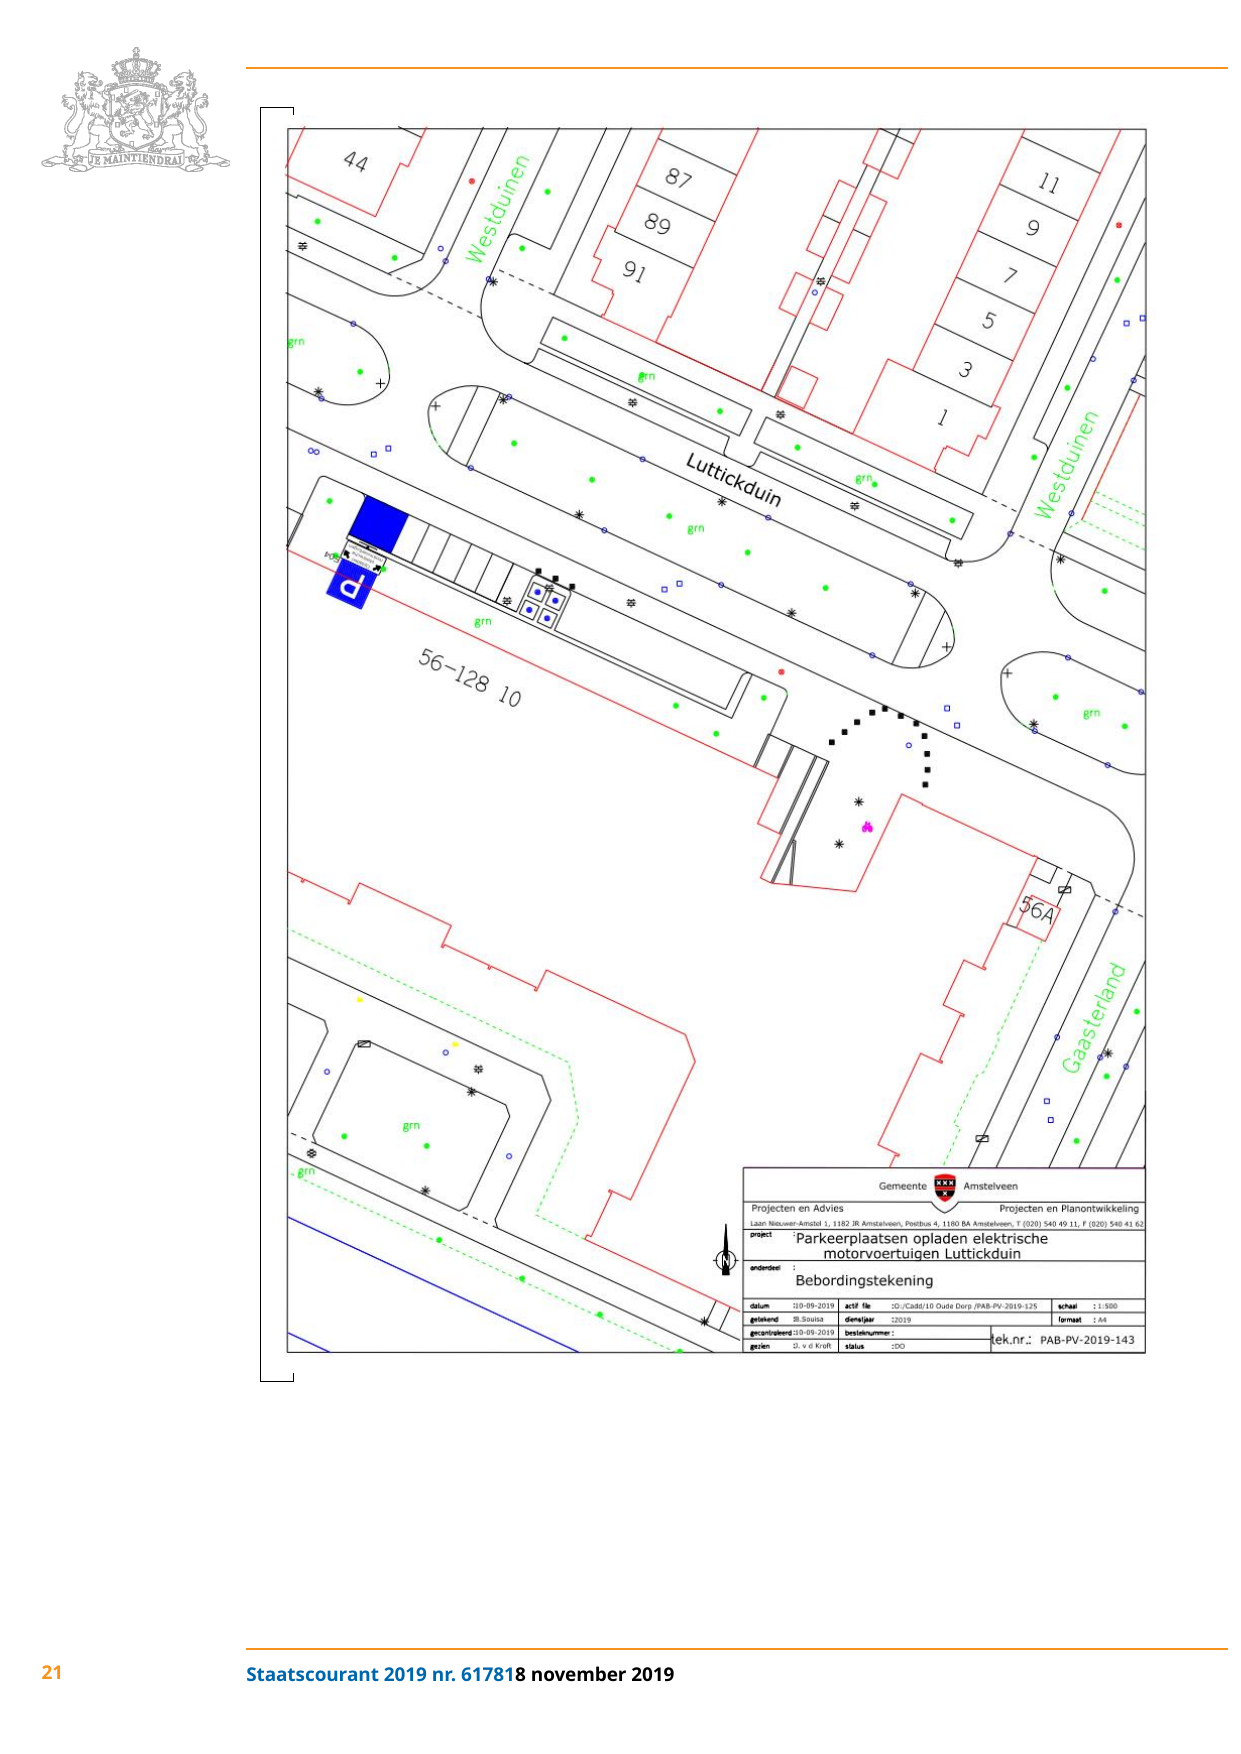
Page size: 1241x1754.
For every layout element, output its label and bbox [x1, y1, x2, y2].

picture [41, 47, 231, 172]
picture [268, 115, 1173, 1373]
